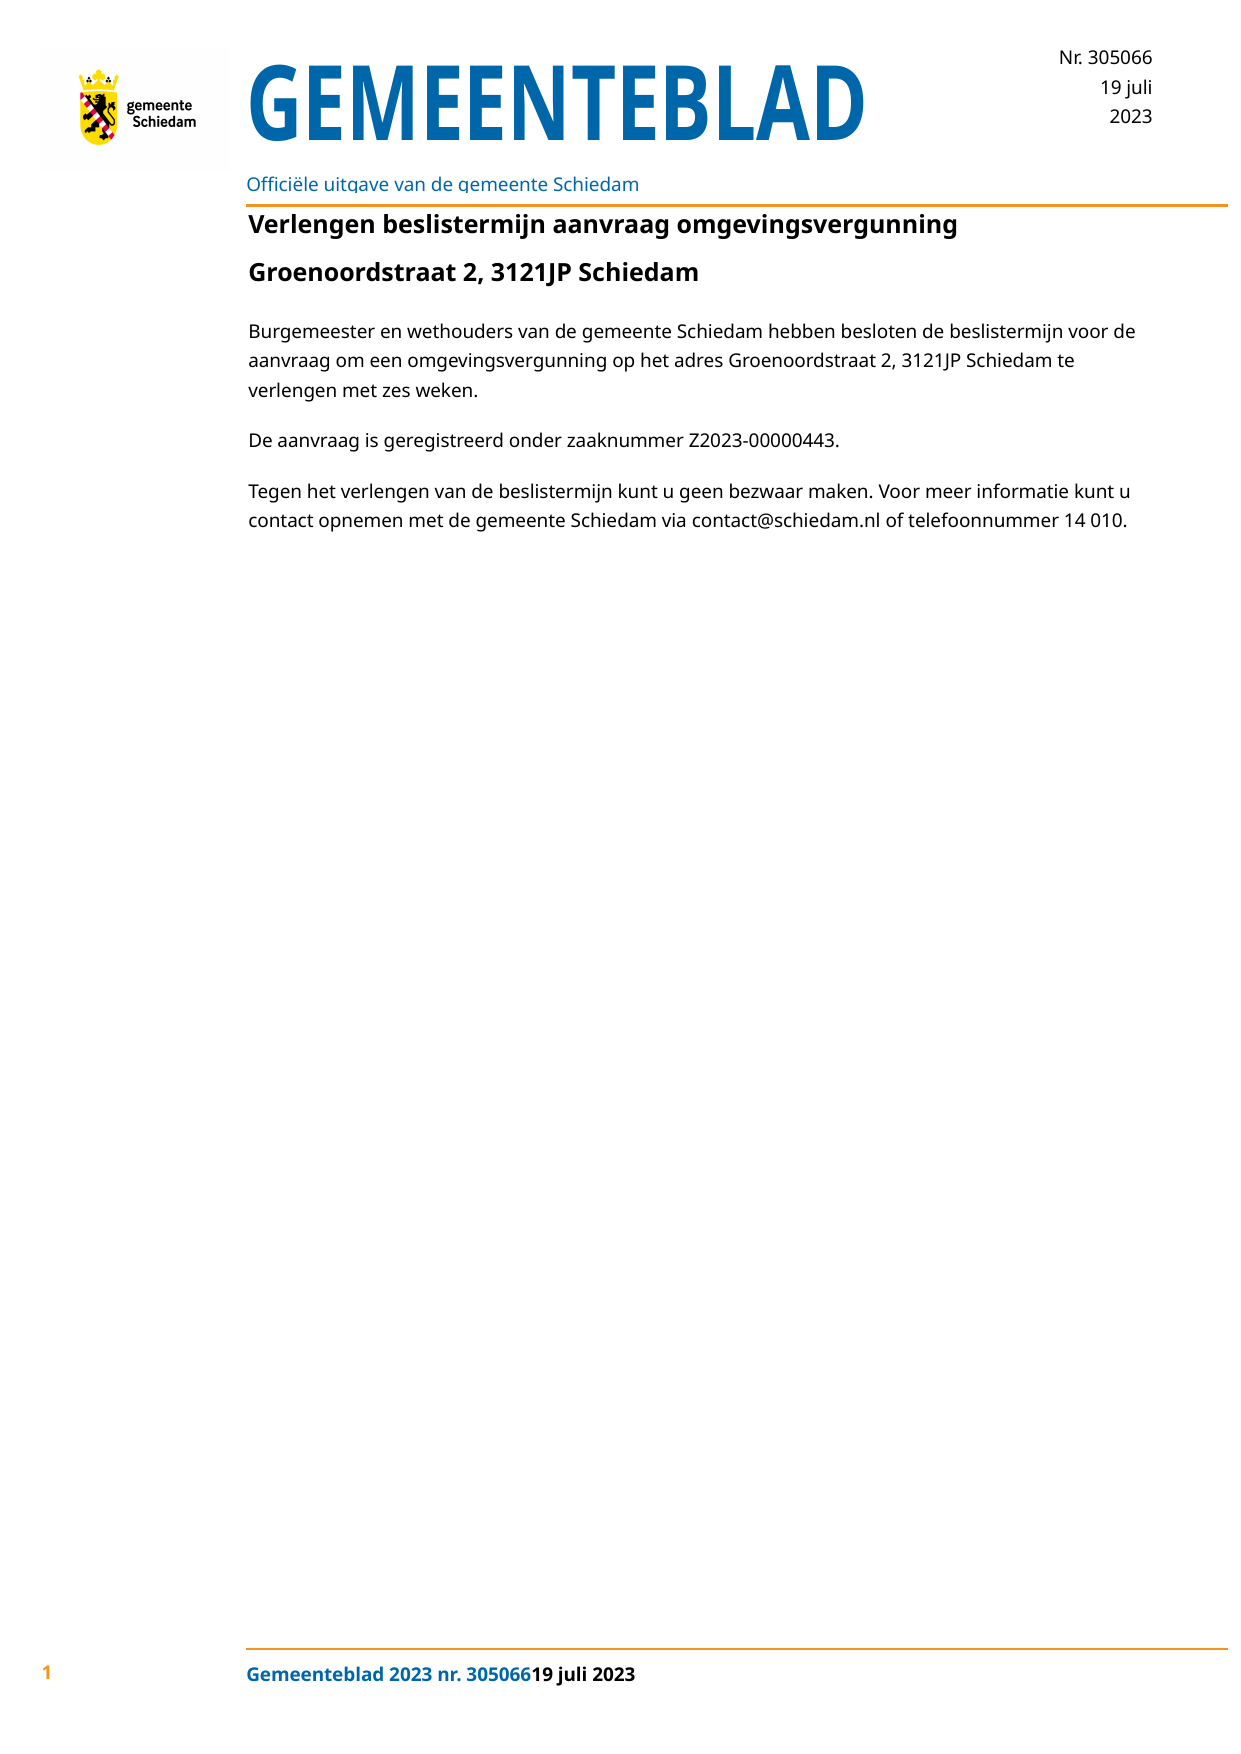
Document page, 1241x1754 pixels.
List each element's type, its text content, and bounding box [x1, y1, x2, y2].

text Tegen het verlengen van de beslistermijn kunt u geen bezwaar maken. Voor meer informatie kunt u contact opnemen met de gemeente Schiedam via contact@schiedam.nl of telefoonnummer 14 010. [248, 478, 1152, 533]
text De aanvraag is geregistreerd onder zaaknummer Z2023-00000443. [248, 427, 1152, 453]
picture [41, 47, 231, 172]
text Burgemeester en wethouders van de gemeente Schiedam hebben besloten de beslistermijn voor de aanvraag om een omgevingsvergunning op het adres Groenoordstraat 2, 3121JP Schiedam te verlengen met zes weken. [248, 318, 1152, 403]
text Verlengen beslistermijn aanvraag omgevingsvergunning Groenoordstraat 2, 3121JP Schiedam [248, 207, 1152, 288]
